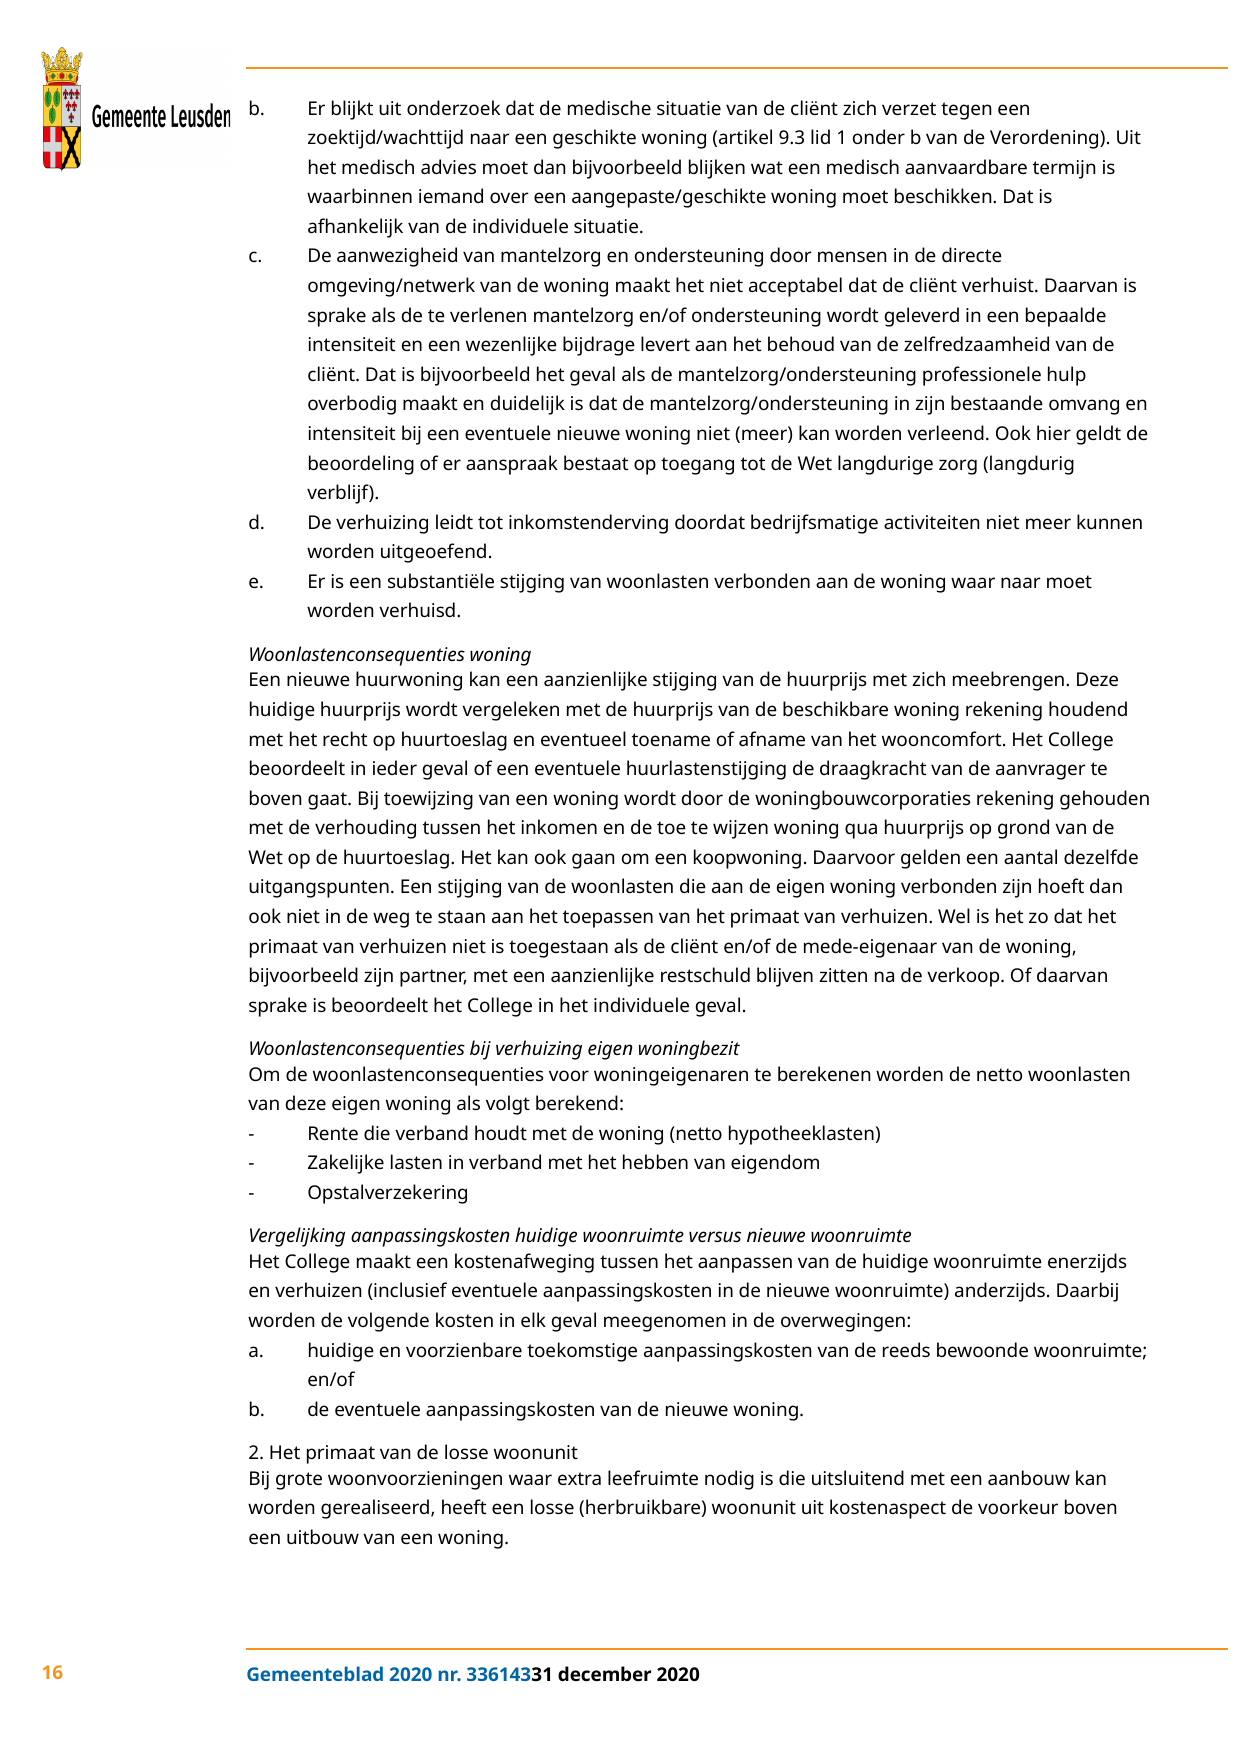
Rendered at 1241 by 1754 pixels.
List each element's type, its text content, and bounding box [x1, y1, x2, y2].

list De verhuizing leidt tot inkomstenderving doordat bedrijfsmatige activiteiten niet meer kunnen worden uitgeoefend. [248, 509, 1152, 564]
text Vergelijking aanpassingskosten huidige woonruimte versus nieuwe woonruimte [248, 1222, 1152, 1248]
list Er blijkt uit onderzoek dat de medische situatie van de cliënt zich verzet tegen een zoektijd/wachttijd naar een geschikte woning (artikel 9.3 lid 1 onder b van de Verordening). Uit het medisch advies moet dan bijvoorbeeld blijken wat een medisch aanvaardbare termijn is waarbinnen iemand over een aangepaste/geschikte woning moet beschikken. Dat is afhankelijk van de individuele situatie. [248, 95, 1152, 239]
list Opstalverzekering [248, 1179, 1152, 1205]
text Woonlastenconsequenties woning [248, 641, 1152, 667]
text Om de woonlastenconsequenties voor woningeigenaren te berekenen worden de netto woonlasten van deze eigen woning als volgt berekend: [248, 1061, 1152, 1116]
list Zakelijke lasten in verband met het hebben van eigendom [248, 1149, 1152, 1175]
text Bij grote woonvoorzieningen waar extra leefruimte nodig is die uitsluitend met een aanbouw kan worden gerealiseerd, heeft een losse (herbruikbare) woonunit uit kostenaspect de voorkeur boven een uitbouw van een woning. [248, 1465, 1152, 1550]
text Een nieuwe huurwoning kan een aanzienlijke stijging van de huurprijs met zich meebrengen. Deze huidige huurprijs wordt vergeleken met de huurprijs van de beschikbare woning rekening houdend met het recht op huurtoeslag en eventueel toename of afname van het wooncomfort. Het College beoordeelt in ieder geval of een eventuele huurlastenstijging de draagkracht van de aanvrager te boven gaat. Bij toewijzing van een woning wordt door de woningbouwcorporaties rekening gehouden met de verhouding tussen het inkomen en de toe te wijzen woning qua huurprijs op grond van de Wet op de huurtoeslag. Het kan ook gaan om een koopwoning. Daarvoor gelden een aantal dezelfde uitgangspunten. Een stijging van de woonlasten die aan de eigen woning verbonden zijn hoeft dan ook niet in de weg te staan aan het toepassen van het primaat van verhuizen. Wel is het zo dat het primaat van verhuizen niet is toegestaan als de cliënt en/of de mede-eigenaar van de woning, bijvoorbeeld zijn partner, met een aanzienlijke restschuld blijven zitten na de verkoop. Of daarvan sprake is beoordeelt het College in het individuele geval. [248, 667, 1152, 1018]
list Er is een substantiële stijging van woonlasten verbonden aan de woning waar naar moet worden verhuisd. [248, 568, 1152, 623]
text 2. Het primaat van de losse woonunit [248, 1439, 1152, 1465]
list Rente die verband houdt met de woning (netto hypotheeklasten) [248, 1120, 1152, 1146]
list huidige en voorzienbare toekomstige aanpassingskosten van de reeds bewoonde woonruimte; en/of [248, 1337, 1152, 1392]
list de eventuele aanpassingskosten van de nieuwe woning. [248, 1396, 1152, 1422]
text Woonlastenconsequenties bij verhuizing eigen woningbezit [248, 1035, 1152, 1061]
picture [41, 47, 231, 172]
list De aanwezigheid van mantelzorg en ondersteuning door mensen in de directe omgeving/netwerk van de woning maakt het niet acceptabel dat de cliënt verhuist. Daarvan is sprake als de te verlenen mantelzorg en/of ondersteuning wordt geleverd in een bepaalde intensiteit en een wezenlijke bijdrage levert aan het behoud van de zelfredzaamheid van de cliënt. Dat is bijvoorbeeld het geval als de mantelzorg/ondersteuning professionele hulp overbodig maakt en duidelijk is dat de mantelzorg/ondersteuning in zijn bestaande omvang en intensiteit bij een eventuele nieuwe woning niet (meer) kan worden verleend. Ook hier geldt de beoordeling of er aanspraak bestaat op toegang tot de Wet langdurige zorg (langdurig verblijf). [248, 243, 1152, 505]
text Het College maakt een kostenafweging tussen het aanpassen van de huidige woonruimte enerzijds en verhuizen (inclusief eventuele aanpassingskosten in de nieuwe woonruimte) anderzijds. Daarbij worden de volgende kosten in elk geval meegenomen in de overwegingen: [248, 1248, 1152, 1333]
